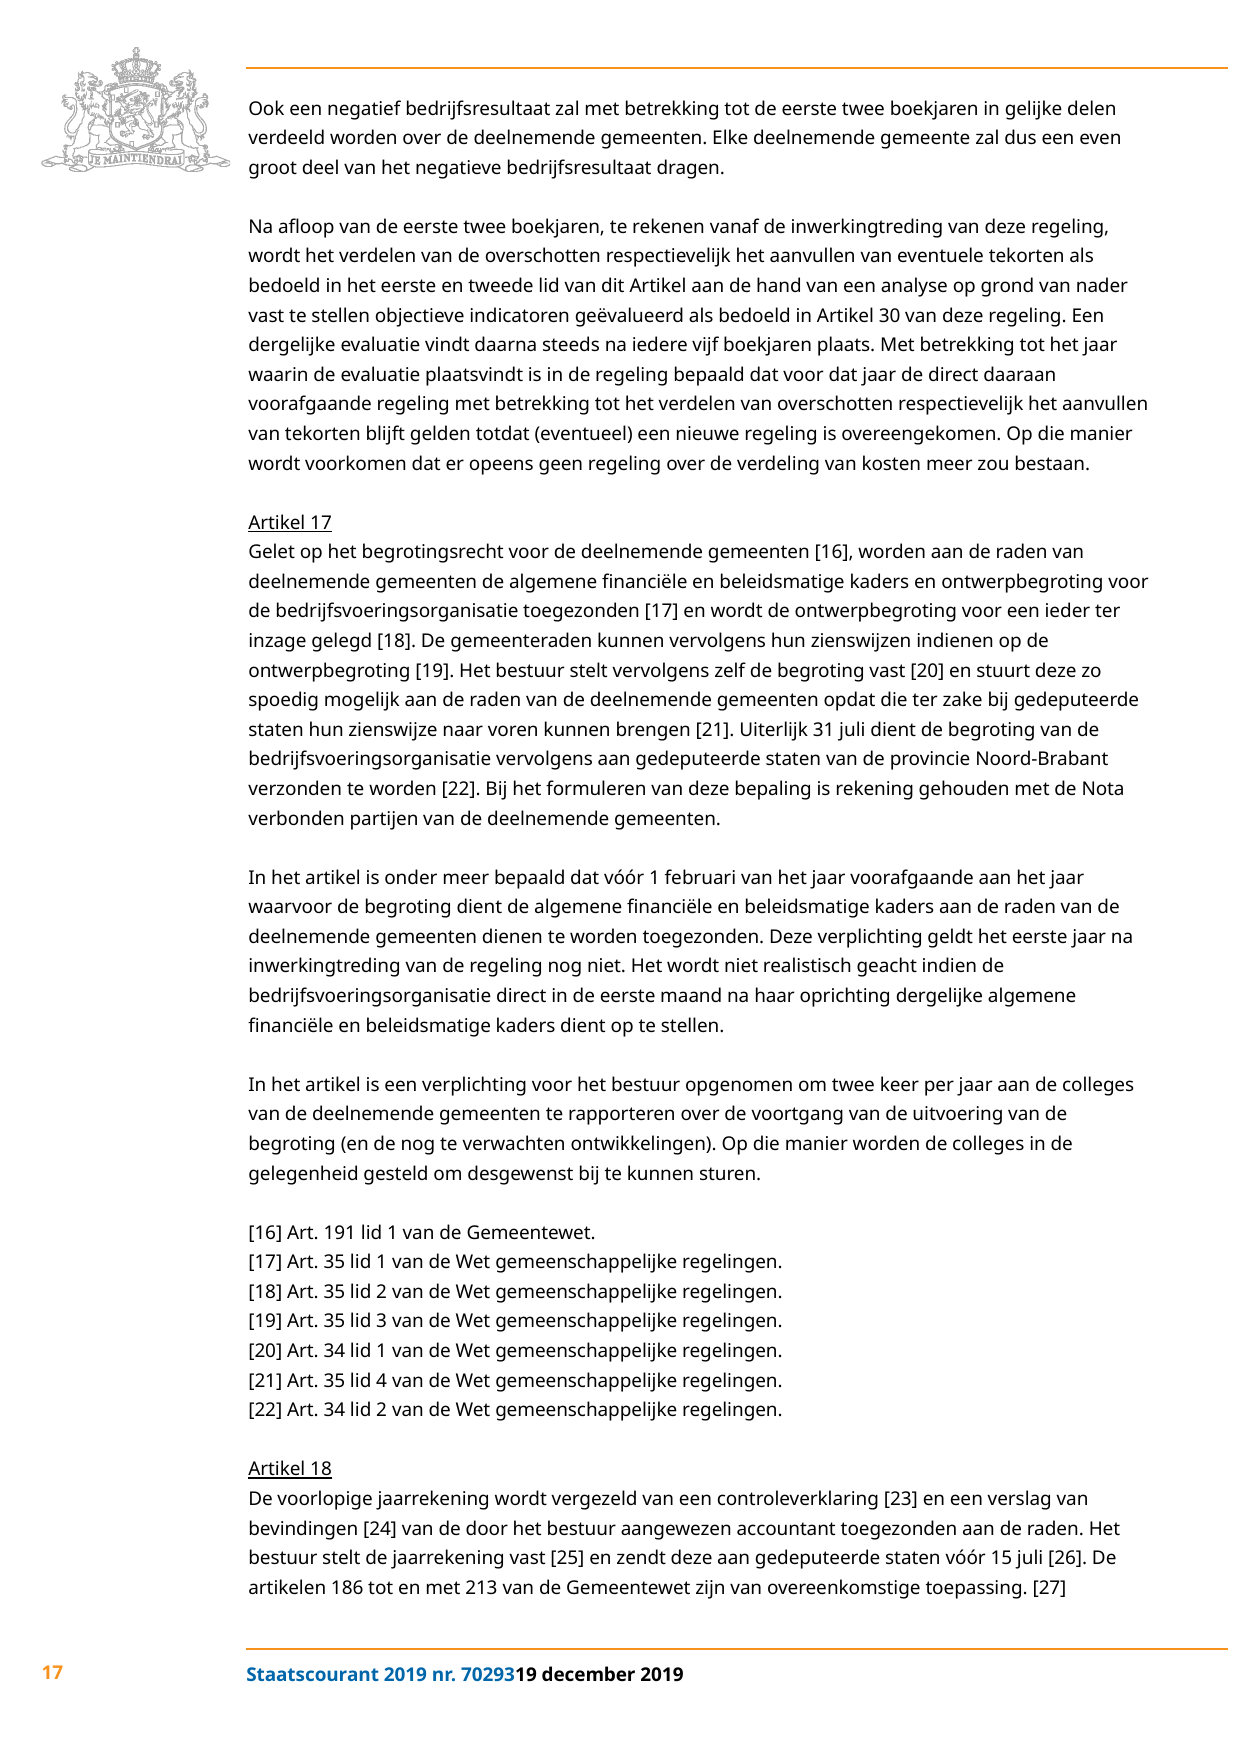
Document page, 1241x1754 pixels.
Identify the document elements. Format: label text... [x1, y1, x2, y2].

text Artikel 18 [248, 1456, 1152, 1481]
text Artikel 17 [248, 509, 1152, 535]
text [20] Art. 34 lid 1 van de Wet gemeenschappelijke regelingen. [248, 1337, 1152, 1363]
text [17] Art. 35 lid 1 van de Wet gemeenschappelijke regelingen. [248, 1248, 1152, 1274]
text [22] Art. 34 lid 2 van de Wet gemeenschappelijke regelingen. [248, 1396, 1152, 1422]
text In het artikel is een verplichting voor het bestuur opgenomen om twee keer per jaar aan de colleges van de deelnemende gemeenten te rapporteren over de voortgang van de uitvoering van de begroting (en de nog te verwachten ontwikkelingen). Op die manier worden de colleges in de gelegenheid gesteld om desgewenst bij te kunnen sturen. [248, 1071, 1152, 1186]
text [21] Art. 35 lid 4 van de Wet gemeenschappelijke regelingen. [248, 1367, 1152, 1393]
text [16] Art. 191 lid 1 van de Gemeentewet. [248, 1219, 1152, 1245]
text [18] Art. 35 lid 2 van de Wet gemeenschappelijke regelingen. [248, 1278, 1152, 1304]
picture [41, 47, 231, 172]
text De voorlopige jaarrekening wordt vergezeld van een controleverklaring [23] en een verslag van bevindingen [24] van de door het bestuur aangewezen accountant toegezonden aan de raden. Het bestuur stelt de jaarrekening vast [25] en zendt deze aan gedeputeerde staten vóór 15 juli [26]. De artikelen 186 tot en met 213 van de Gemeentewet zijn van overeenkomstige toepassing. [27] [248, 1485, 1152, 1600]
text [19] Art. 35 lid 3 van de Wet gemeenschappelijke regelingen. [248, 1308, 1152, 1333]
text Gelet op het begrotingsrecht voor de deelnemende gemeenten [16], worden aan de raden van deelnemende gemeenten de algemene financiële en beleidsmatige kaders en ontwerpbegroting voor de bedrijfsvoeringsorganisatie toegezonden [17] en wordt de ontwerpbegroting voor een ieder ter inzage gelegd [18]. De gemeenteraden kunnen vervolgens hun zienswijzen indienen op de ontwerpbegroting [19]. Het bestuur stelt vervolgens zelf de begroting vast [20] en stuurt deze zo spoedig mogelijk aan de raden van de deelnemende gemeenten opdat die ter zake bij gedeputeerde staten hun zienswijze naar voren kunnen brengen [21]. Uiterlijk 31 juli dient de begroting van de bedrijfsvoeringsorganisatie vervolgens aan gedeputeerde staten van de provincie Noord-Brabant verzonden te worden [22]. Bij het formuleren van deze bepaling is rekening gehouden met de Nota verbonden partijen van de deelnemende gemeenten. [248, 538, 1152, 831]
text Ook een negatief bedrijfsresultaat zal met betrekking tot de eerste twee boekjaren in gelijke delen verdeeld worden over de deelnemende gemeenten. Elke deelnemende gemeente zal dus een even groot deel van het negatieve bedrijfsresultaat dragen. [248, 95, 1152, 180]
text Na afloop van de eerste twee boekjaren, te rekenen vanaf de inwerkingtreding van deze regeling, wordt het verdelen van de overschotten respectievelijk het aanvullen van eventuele tekorten als bedoeld in het eerste en tweede lid van dit Artikel aan de hand van een analyse op grond van nader vast te stellen objectieve indicatoren geëvalueerd als bedoeld in Artikel 30 van deze regeling. Een dergelijke evaluatie vindt daarna steeds na iedere vijf boekjaren plaats. Met betrekking tot het jaar waarin de evaluatie plaatsvindt is in de regeling bepaald dat voor dat jaar de direct daaraan voorafgaande regeling met betrekking tot het verdelen van overschotten respectievelijk het aanvullen van tekorten blijft gelden totdat (eventueel) een nieuwe regeling is overeengekomen. Op die manier wordt voorkomen dat er opeens geen regeling over de verdeling van kosten meer zou bestaan. [248, 213, 1152, 476]
text In het artikel is onder meer bepaald dat vóór 1 februari van het jaar voorafgaande aan het jaar waarvoor de begroting dient de algemene financiële en beleidsmatige kaders aan de raden van de deelnemende gemeenten dienen te worden toegezonden. Deze verplichting geldt het eerste jaar na inwerkingtreding van de regeling nog niet. Het wordt niet realistisch geacht indien de bedrijfsvoeringsorganisatie direct in de eerste maand na haar oprichting dergelijke algemene financiële en beleidsmatige kaders dient op te stellen. [248, 864, 1152, 1038]
